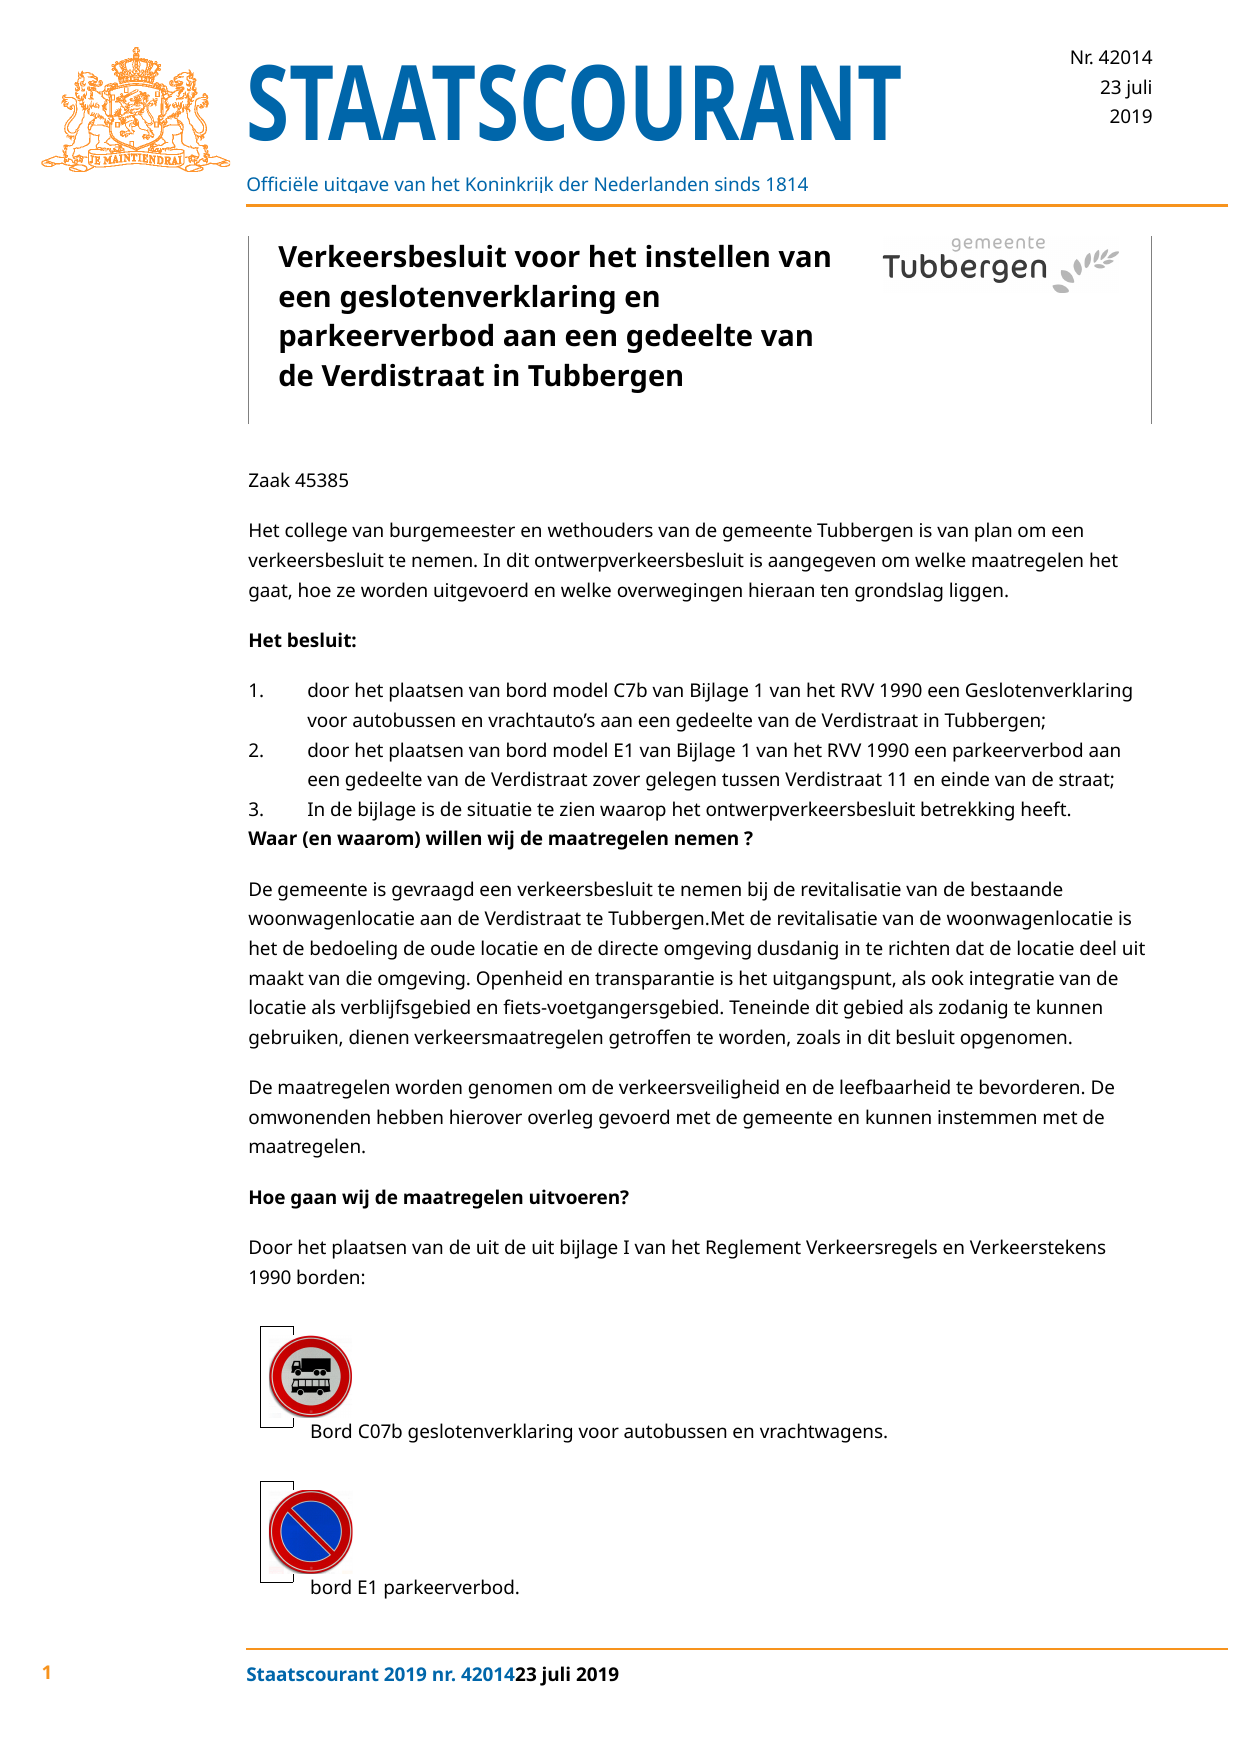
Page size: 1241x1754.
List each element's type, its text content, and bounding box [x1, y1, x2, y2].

text bord E1 parkeerverbod. [248, 1469, 1152, 1599]
picture [268, 1490, 353, 1574]
table_header Verkeersbesluit voor het instellen van een geslotenverklaring en parkeerverbod aan een gedeelte van de Verdistraat in Tubbergen [249, 236, 850, 424]
picture [882, 236, 1119, 293]
text Zaak 45385 [248, 467, 1152, 493]
list door het plaatsen van bord model E1 van Bijlage 1 van het RVV 1990 een parkeerverbod aan een gedeelte van de Verdistraat zover gelegen tussen Verdistraat 11 en einde van de straat; [248, 737, 1152, 792]
table_header [850, 236, 1151, 424]
text Het college van burgemeester en wethouders van de gemeente Tubbergen is van plan om een verkeersbesluit te nemen. In dit ontwerpverkeersbesluit is aangegeven om welke maatregelen het gaat, hoe ze worden uitgevoerd en welke overwegingen hieraan ten grondslag liggen. [248, 518, 1152, 603]
text Bord C07b geslotenverklaring voor autobussen en vrachtwagens. [248, 1314, 1152, 1444]
text Waar (en waarom) willen wij de maatregelen nemen ? [248, 826, 1152, 851]
picture [41, 47, 231, 172]
list door het plaatsen van bord model C7b van Bijlage 1 van het RVV 1990 een Geslotenverklaring voor autobussen en vrachtauto’s aan een gedeelte van de Verdistraat in Tubbergen; [248, 678, 1152, 733]
text Het besluit: [248, 627, 1152, 653]
list In de bijlage is de situatie te zien waarop het ontwerpverkeersbesluit betrekking heeft. [248, 796, 1152, 822]
text De maatregelen worden genomen om de verkeersveiligheid en de leefbaarheid te bevorderen. De omwonenden hebben hierover overleg gevoerd met de gemeente en kunnen instemmen met de maatregelen. [248, 1074, 1152, 1159]
picture [268, 1335, 353, 1418]
text Door het plaatsen van de uit de uit bijlage I van het Reglement Verkeersregels en Verkeerstekens 1990 borden: [248, 1234, 1152, 1290]
text Hoe gaan wij de maatregelen uitvoeren? [248, 1184, 1152, 1210]
text De gemeente is gevraagd een verkeersbesluit te nemen bij de revitalisatie van de bestaande woonwagenlocatie aan de Verdistraat te Tubbergen.Met de revitalisatie van de woonwagenlocatie is het de bedoeling de oude locatie en de directe omgeving dusdanig in te richten dat de locatie deel uit maakt van die omgeving. Openheid en transparantie is het uitgangspunt, als ook integratie van de locatie als verblijfsgebied en fiets-voetgangersgebied. Teneinde dit gebied als zodanig te kunnen gebruiken, dienen verkeersmaatregelen getroffen te worden, zoals in dit besluit opgenomen. [248, 876, 1152, 1050]
